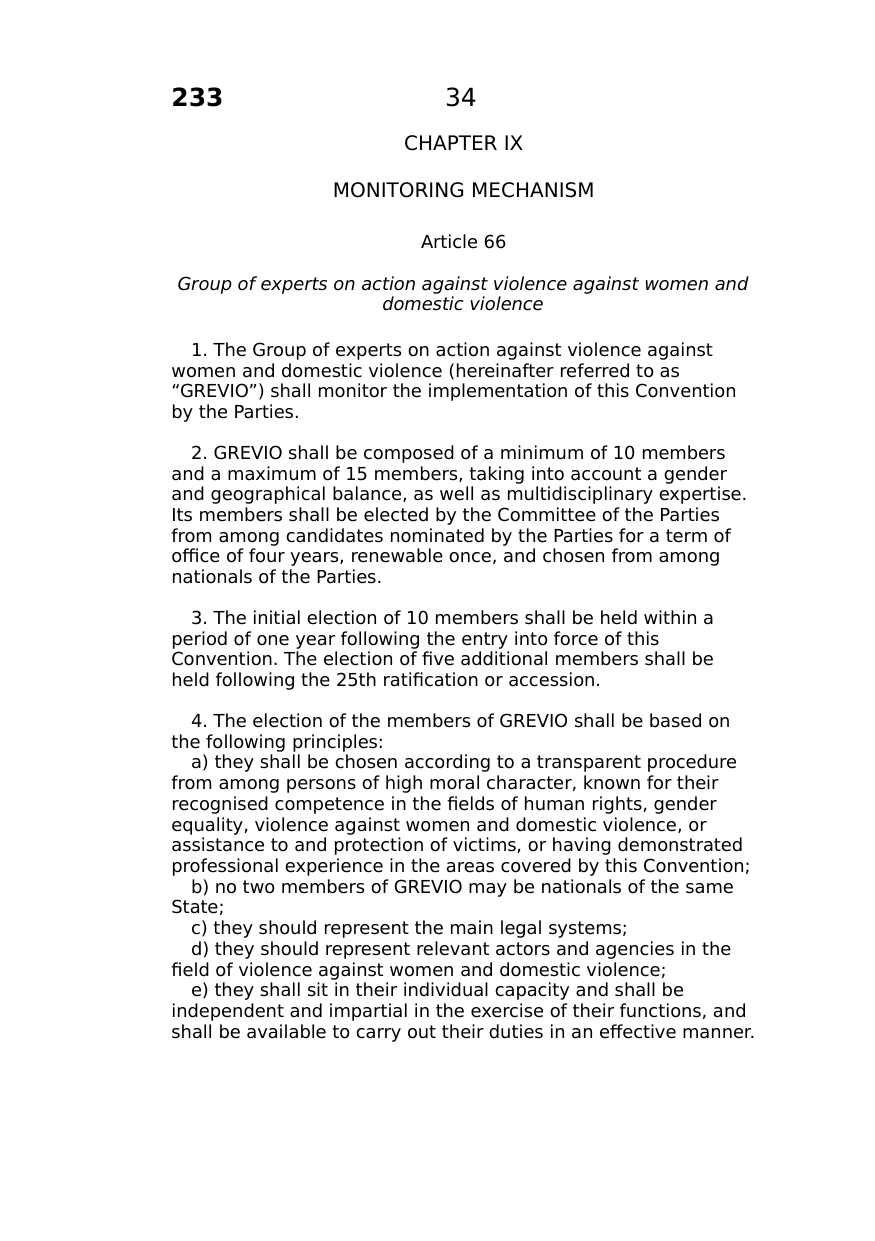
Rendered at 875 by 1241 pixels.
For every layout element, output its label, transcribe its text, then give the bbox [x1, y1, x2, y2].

text c) they should represent the main legal systems; [171, 918, 756, 939]
subtitle Article 66 Group of experts on action against violence against women and domestic violence [171, 232, 756, 315]
text 4. The election of the members of GREVIO shall be based on the following principles: [171, 711, 756, 752]
text 3. The initial election of 10 members shall be held within a period of one year following the entry into force of this Convention. The election of five additional members shall be held following the 25th ratification or accession. [171, 608, 756, 691]
subtitle CHAPTER IX MONITORING MECHANISM [171, 132, 756, 202]
text a) they shall be chosen according to a transparent procedure from among persons of high moral character, known for their recognised competence in the fields of human rights, gender equality, violence against women and domestic violence, or assistance to and protection of victims, or having demonstrated professional experience in the areas covered by this Convention; [171, 752, 756, 877]
text d) they should represent relevant actors and agencies in the field of violence against women and domestic violence; [171, 939, 756, 980]
text e) they shall sit in their individual capacity and shall be independent and impartial in the exercise of their functions, and shall be available to carry out their duties in an effective manner. [171, 980, 756, 1042]
text 2. GREVIO shall be composed of a minimum of 10 members and a maximum of 15 members, taking into account a gender and geographical balance, as well as multidisciplinary expertise. Its members shall be elected by the Committee of the Parties from among candidates nominated by the Parties for a term of office of four years, renewable once, and chosen from among nationals of the Parties. [171, 443, 756, 588]
text 1. The Group of experts on action against violence against women and domestic violence (hereinafter referred to as “GREVIO”) shall monitor the implementation of this Convention by the Parties. [171, 340, 756, 423]
text b) no two members of GREVIO may be nationals of the same State; [171, 877, 756, 918]
